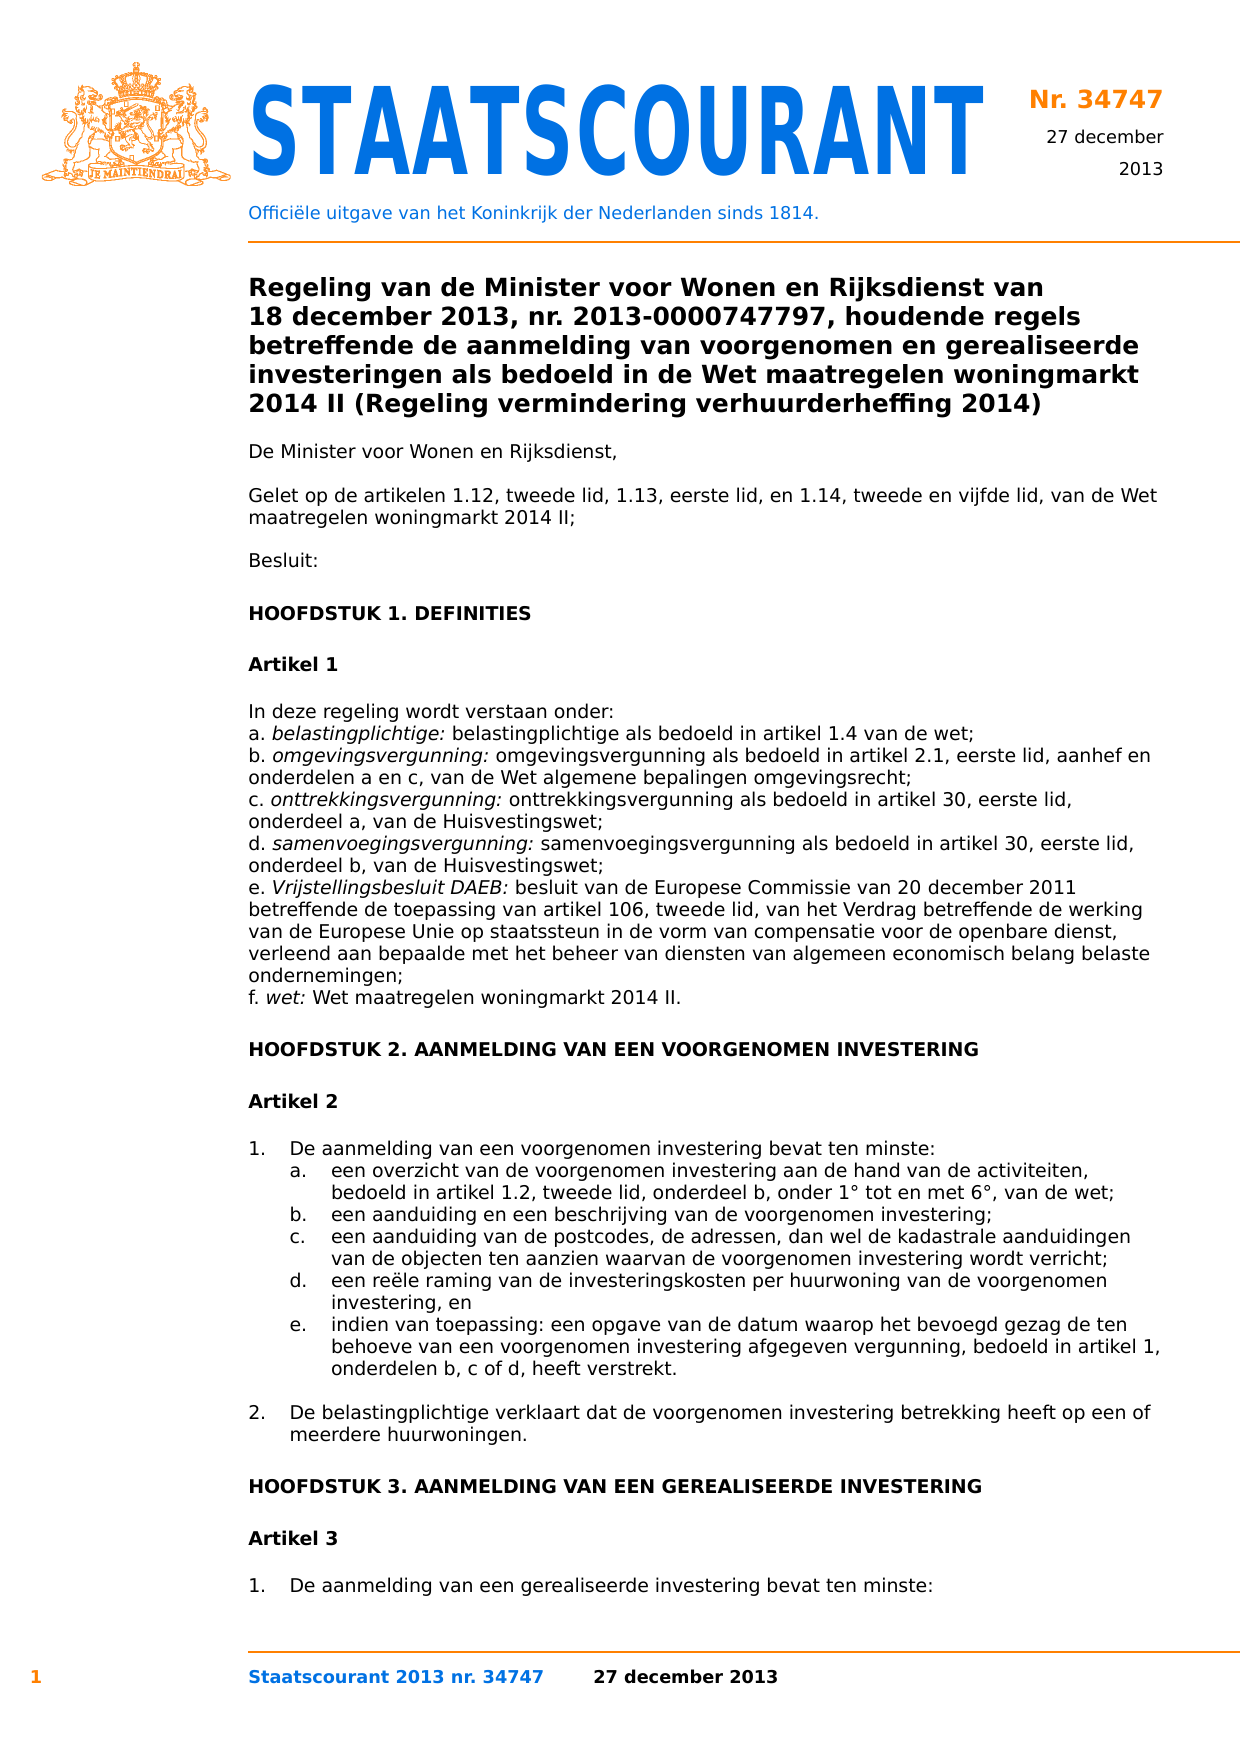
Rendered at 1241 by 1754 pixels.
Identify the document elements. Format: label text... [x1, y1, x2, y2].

text b. omgevingsvergunning: omgevingsvergunning als bedoeld in artikel 2.1, eerste lid, aanhef en onderdelen a en c, van de Wet algemene bepalingen omgevingsrecht; [248, 745, 1163, 789]
text De Minister voor Wonen en Rijksdienst, [248, 441, 1163, 463]
table_cell 27 december [998, 121, 1240, 153]
picture [41, 62, 231, 186]
subtitle Regeling van de Minister voor Wonen en Rijksdienst van 18 december 2013, nr. 2013-0000747797, houdende regels betreffende de aanmelding van voorgenomen en gerealiseerde investeringen als bedoeld in de Wet maatregelen woningmarkt 2014 II (Regeling vermindering verhuurderheffing 2014) [248, 273, 1163, 419]
text Besluit: [248, 550, 1163, 572]
subtitle Artikel 1 [248, 654, 1163, 676]
subtitle HOOFDSTUK 3. AANMELDING VAN EEN GEREALISEERDE INVESTERING [248, 1476, 1163, 1498]
text 1. De aanmelding van een gerealiseerde investering bevat ten minste: [248, 1574, 1163, 1597]
text c. een aanduiding van de postcodes, de adressen, dan wel de kadastrale aanduidingen van de objecten ten aanzien waarvan de voorgenomen investering wordt verricht; [289, 1226, 1163, 1270]
table_cell 2013 [998, 153, 1240, 203]
table_cell Officiële uitgave van het Koninkrijk der Nederlanden sinds 1814. [248, 203, 1240, 241]
text Gelet op de artikelen 1.12, tweede lid, 1.13, eerste lid, en 1.14, tweede en vijfde lid, van de Wet maatregelen woningmarkt 2014 II; [248, 484, 1163, 528]
subtitle HOOFDSTUK 1. DEFINITIES [248, 602, 1163, 624]
text b. een aanduiding en een beschrijving van de voorgenomen investering; [289, 1204, 1163, 1226]
text a. een overzicht van de voorgenomen investering aan de hand van de activiteiten, bedoeld in artikel 1.2, tweede lid, onderdeel b, onder 1° tot en met 6°, van de wet; [289, 1160, 1163, 1204]
text f. wet: Wet maatregelen woningmarkt 2014 II. [248, 987, 1163, 1009]
subtitle Artikel 2 [248, 1091, 1163, 1113]
text In deze regeling wordt verstaan onder: [248, 701, 1163, 723]
text e. Vrijstellingsbesluit DAEB: besluit van de Europese Commissie van 20 december 2011 betreffende de toepassing van artikel 106, tweede lid, van het Verdrag betreffende de werking van de Europese Unie op staatssteun in de vorm van compensatie voor de openbare dienst, verleend aan bepaalde met het beheer van diensten van algemeen economisch belang belaste ondernemingen; [248, 877, 1163, 987]
subtitle Artikel 3 [248, 1528, 1163, 1549]
text c. onttrekkingsvergunning: onttrekkingsvergunning als bedoeld in artikel 30, eerste lid, onderdeel a, van de Huisvestingswet; [248, 789, 1163, 833]
text e. indien van toepassing: een opgave van de datum waarop het bevoegd gezag de ten behoeve van een voorgenomen investering afgegeven vergunning, bedoeld in artikel 1, onderdelen b, c of d, heeft verstrekt. [289, 1314, 1163, 1380]
text 2. De belastingplichtige verklaart dat de voorgenomen investering betrekking heeft op een of meerdere huurwoningen. [248, 1402, 1163, 1446]
text d. samenvoegingsvergunning: samenvoegingsvergunning als bedoeld in artikel 30, eerste lid, onderdeel b, van de Huisvestingswet; [248, 833, 1163, 877]
table_header Nr. 34747 [998, 62, 1240, 121]
text 1. De aanmelding van een voorgenomen investering bevat ten minste: [248, 1138, 1163, 1160]
text d. een reële raming van de investeringskosten per huurwoning van de voorgenomen investering, en [289, 1270, 1163, 1314]
subtitle HOOFDSTUK 2. AANMELDING VAN EEN VOORGENOMEN INVESTERING [248, 1039, 1163, 1061]
text a. belastingplichtige: belastingplichtige als bedoeld in artikel 1.4 van de wet; [248, 723, 1163, 745]
table_header STAATSCOURANT [248, 62, 998, 203]
table_header [25, 62, 248, 241]
